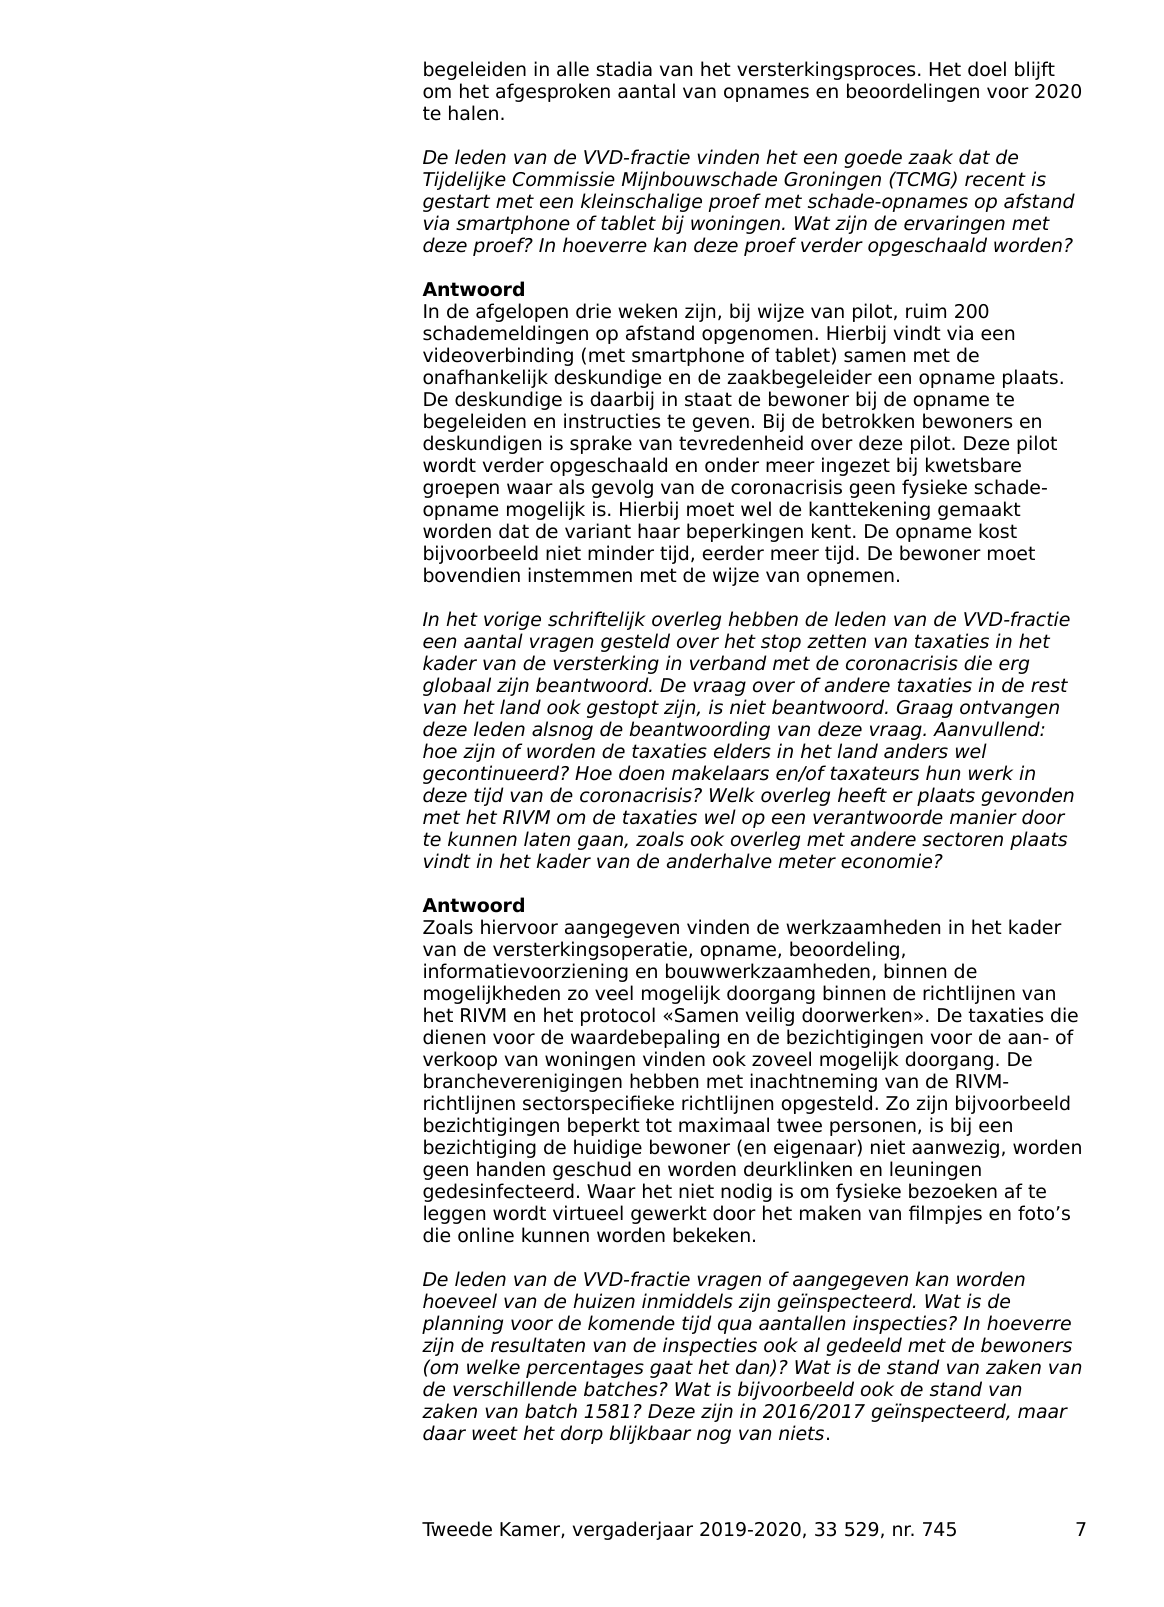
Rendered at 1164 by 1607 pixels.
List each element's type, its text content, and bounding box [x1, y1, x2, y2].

text In de afgelopen drie weken zijn, bij wijze van pilot, ruim 200 schademeldingen op afstand opgenomen. Hierbij vindt via een videoverbinding (met smartphone of tablet) samen met de onafhankelijk deskundige en de zaakbegeleider een opname plaats. De deskundige is daarbij in staat de bewoner bij de opname te begeleiden en instructies te geven. Bij de betrokken bewoners en deskundigen is sprake van tevredenheid over deze pilot. Deze pilot wordt verder opgeschaald en onder meer ingezet bij kwetsbare groepen waar als gevolg van de coronacrisis geen fysieke schade-opname mogelijk is. Hierbij moet wel de kanttekening gemaakt worden dat de variant haar beperkingen kent. De opname kost bijvoorbeeld niet minder tijd, eerder meer tijd. De bewoner moet bovendien instemmen met de wijze van opnemen. [422, 301, 1087, 587]
text De leden van de VVD-fractie vragen of aangegeven kan worden hoeveel van de huizen inmiddels zijn geïnspecteerd. Wat is de planning voor de komende tijd qua aantallen inspecties? In hoeverre zijn de resultaten van de inspecties ook al gedeeld met de bewoners (om welke percentages gaat het dan)? Wat is de stand van zaken van de verschillende batches? Wat is bijvoorbeeld ook de stand van zaken van batch 1581? Deze zijn in 2016/2017 geïnspecteerd, maar daar weet het dorp blijkbaar nog van niets. [422, 1269, 1087, 1445]
text begeleiden in alle stadia van het versterkingsproces. Het doel blijft om het afgesproken aantal van opnames en beoordelingen voor 2020 te halen. [422, 59, 1087, 125]
subtitle Antwoord [422, 279, 1087, 301]
text In het vorige schriftelijk overleg hebben de leden van de VVD-fractie een aantal vragen gesteld over het stop zetten van taxaties in het kader van de versterking in verband met de coronacrisis die erg globaal zijn beantwoord. De vraag over of andere taxaties in de rest van het land ook gestopt zijn, is niet beantwoord. Graag ontvangen deze leden alsnog de beantwoording van deze vraag. Aanvullend: hoe zijn of worden de taxaties elders in het land anders wel gecontinueerd? Hoe doen makelaars en/of taxateurs hun werk in deze tijd van de coronacrisis? Welk overleg heeft er plaats gevonden met het RIVM om de taxaties wel op een verantwoorde manier door te kunnen laten gaan, zoals ook overleg met andere sectoren plaats vindt in het kader van de anderhalve meter economie? [422, 609, 1087, 873]
subtitle Antwoord [422, 895, 1087, 917]
text De leden van de VVD-fractie vinden het een goede zaak dat de Tijdelijke Commissie Mijnbouwschade Groningen (TCMG) recent is gestart met een kleinschalige proef met schade-opnames op afstand via smartphone of tablet bij woningen. Wat zijn de ervaringen met deze proef? In hoeverre kan deze proef verder opgeschaald worden? [422, 147, 1087, 257]
text Zoals hiervoor aangegeven vinden de werkzaamheden in het kader van de versterkingsoperatie, opname, beoordeling, informatievoorziening en bouwwerkzaamheden, binnen de mogelijkheden zo veel mogelijk doorgang binnen de richtlijnen van het RIVM en het protocol «Samen veilig doorwerken». De taxaties die dienen voor de waardebepaling en de bezichtigingen voor de aan- of verkoop van woningen vinden ook zoveel mogelijk doorgang. De brancheverenigingen hebben met inachtneming van de RIVM-richtlijnen sectorspecifieke richtlijnen opgesteld. Zo zijn bijvoorbeeld bezichtigingen beperkt tot maximaal twee personen, is bij een bezichtiging de huidige bewoner (en eigenaar) niet aanwezig, worden geen handen geschud en worden deurklinken en leuningen gedesinfecteerd. Waar het niet nodig is om fysieke bezoeken af te leggen wordt virtueel gewerkt door het maken van filmpjes en foto’s die online kunnen worden bekeken. [422, 917, 1087, 1247]
